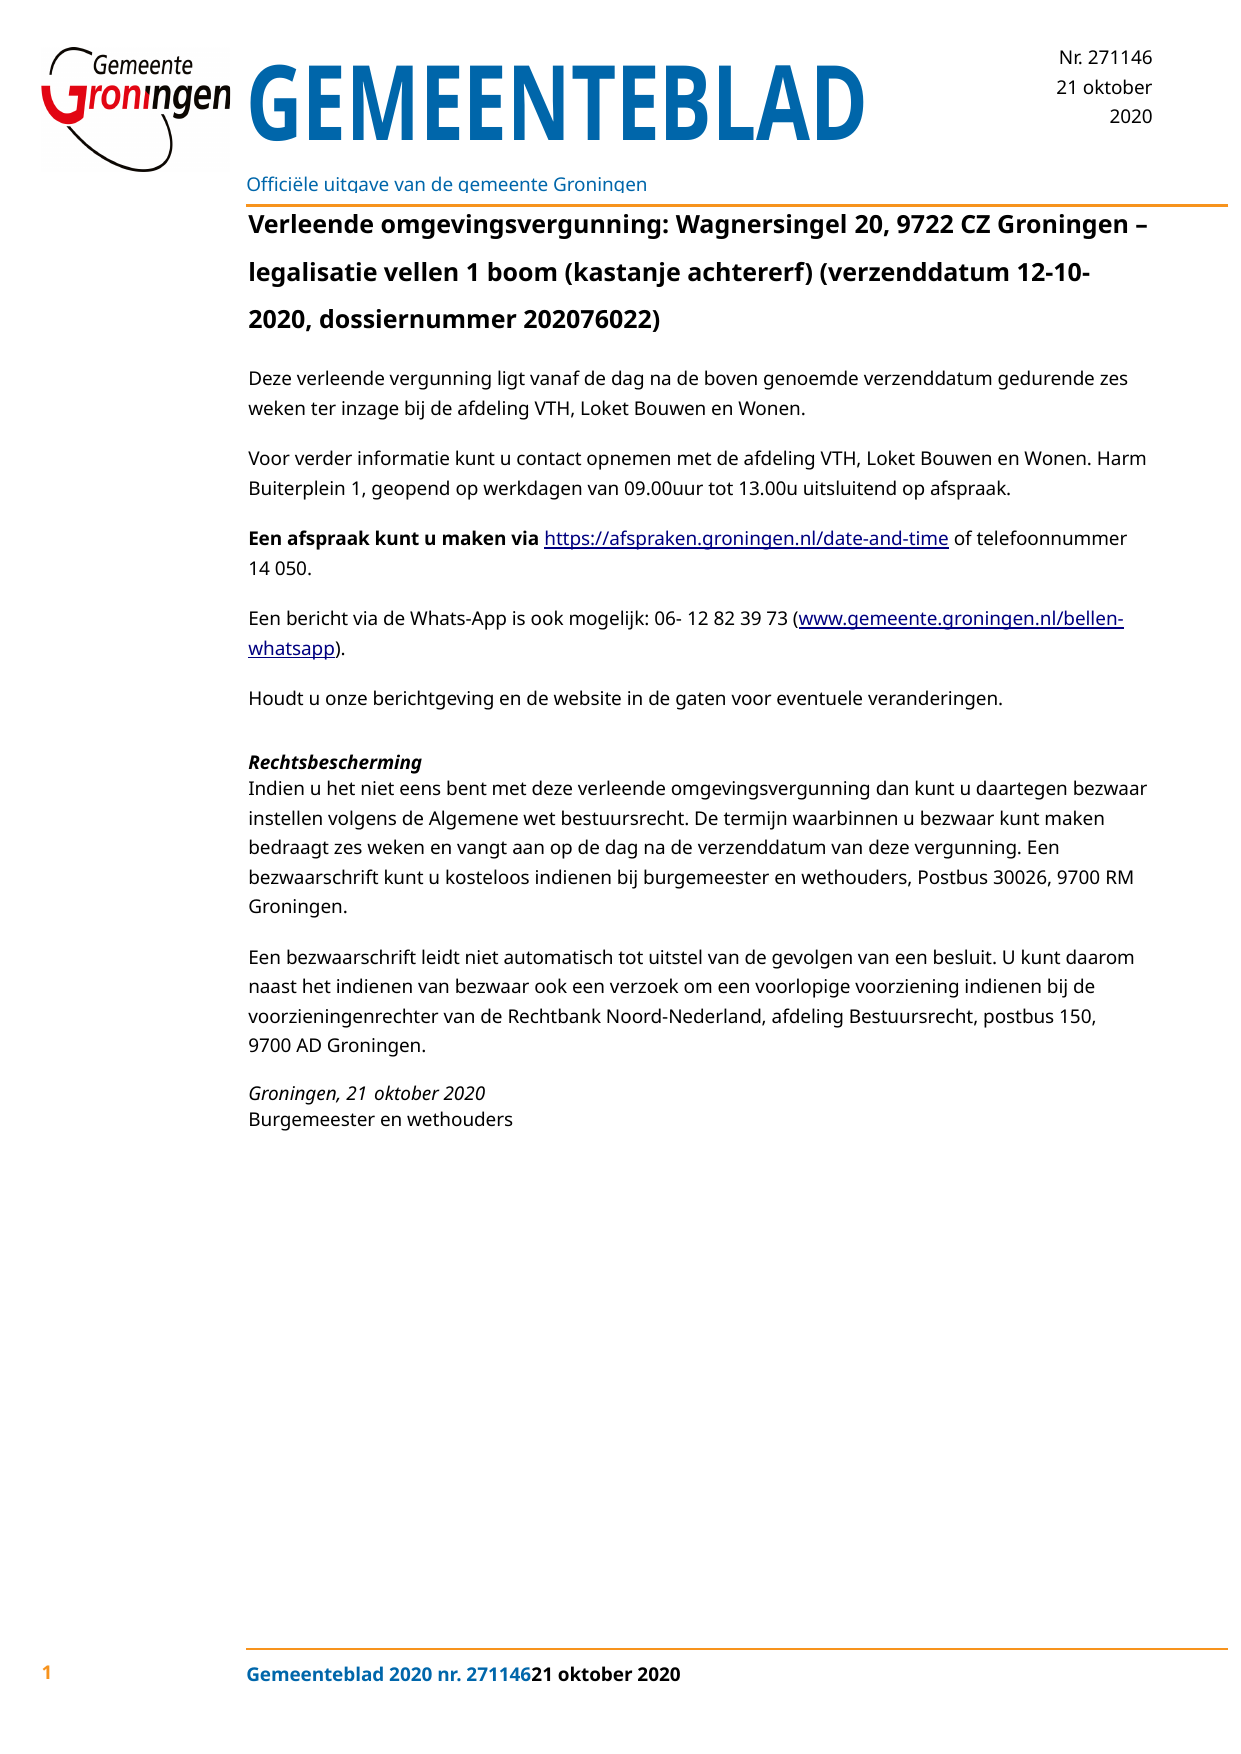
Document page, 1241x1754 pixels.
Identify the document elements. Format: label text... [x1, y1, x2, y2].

text Een bezwaarschrift leidt niet automatisch tot uitstel van de gevolgen van een besluit. U kunt daarom naast het indienen van bezwaar ook een verzoek om een voorlopige voorziening indienen bij de voorzieningenrechter van de Rechtbank Noord-Nederland, afdeling Bestuursrecht, postbus 150, 9700 AD Groningen. [248, 944, 1152, 1058]
text Een bericht via de Whats-App is ook mogelijk: 06- 12 82 39 73 (www.gemeente.groningen.nl/bellen-whatsapp). [248, 606, 1152, 661]
text Indien u het niet eens bent met deze verleende omgevingsvergunning dan kunt u daartegen bezwaar instellen volgens de Algemene wet bestuursrecht. De termijn waarbinnen u bezwaar kunt maken bedraagt zes weken en vangt aan op de dag na de verzenddatum van deze vergunning. Een bezwaarschrift kunt u kosteloos indienen bij burgemeester en wethouders, Postbus 30026, 9700 RM Groningen. [248, 775, 1152, 919]
text Groningen, 21 oktober 2020 [248, 1081, 1152, 1106]
picture [41, 47, 231, 172]
text Deze verleende vergunning ligt vanaf de dag na de boven genoemde verzenddatum gedurende zes weken ter inzage bij de afdeling VTH, Loket Bouwen en Wonen. [248, 366, 1152, 421]
text Rechtsbescherming [248, 749, 1152, 775]
text Verleende omgevingsvergunning: Wagnersingel 20, 9722 CZ Groningen – legalisatie vellen 1 boom (kastanje achtererf) (verzenddatum 12-10-2020, dossiernummer 202076022) [248, 207, 1152, 336]
text Houdt u onze berichtgeving en de website in de gaten voor eventuele veranderingen. [248, 686, 1152, 711]
text Een afspraak kunt u maken via https://afspraken.groningen.nl/date-and-time of telefoonnummer 14 050. [248, 526, 1152, 581]
text Burgemeester en wethouders [248, 1106, 1152, 1132]
text Voor verder informatie kunt u contact opnemen met de afdeling VTH, Loket Bouwen en Wonen. Harm Buiterplein 1, geopend op werkdagen van 09.00uur tot 13.00u uitsluitend op afspraak. [248, 446, 1152, 501]
